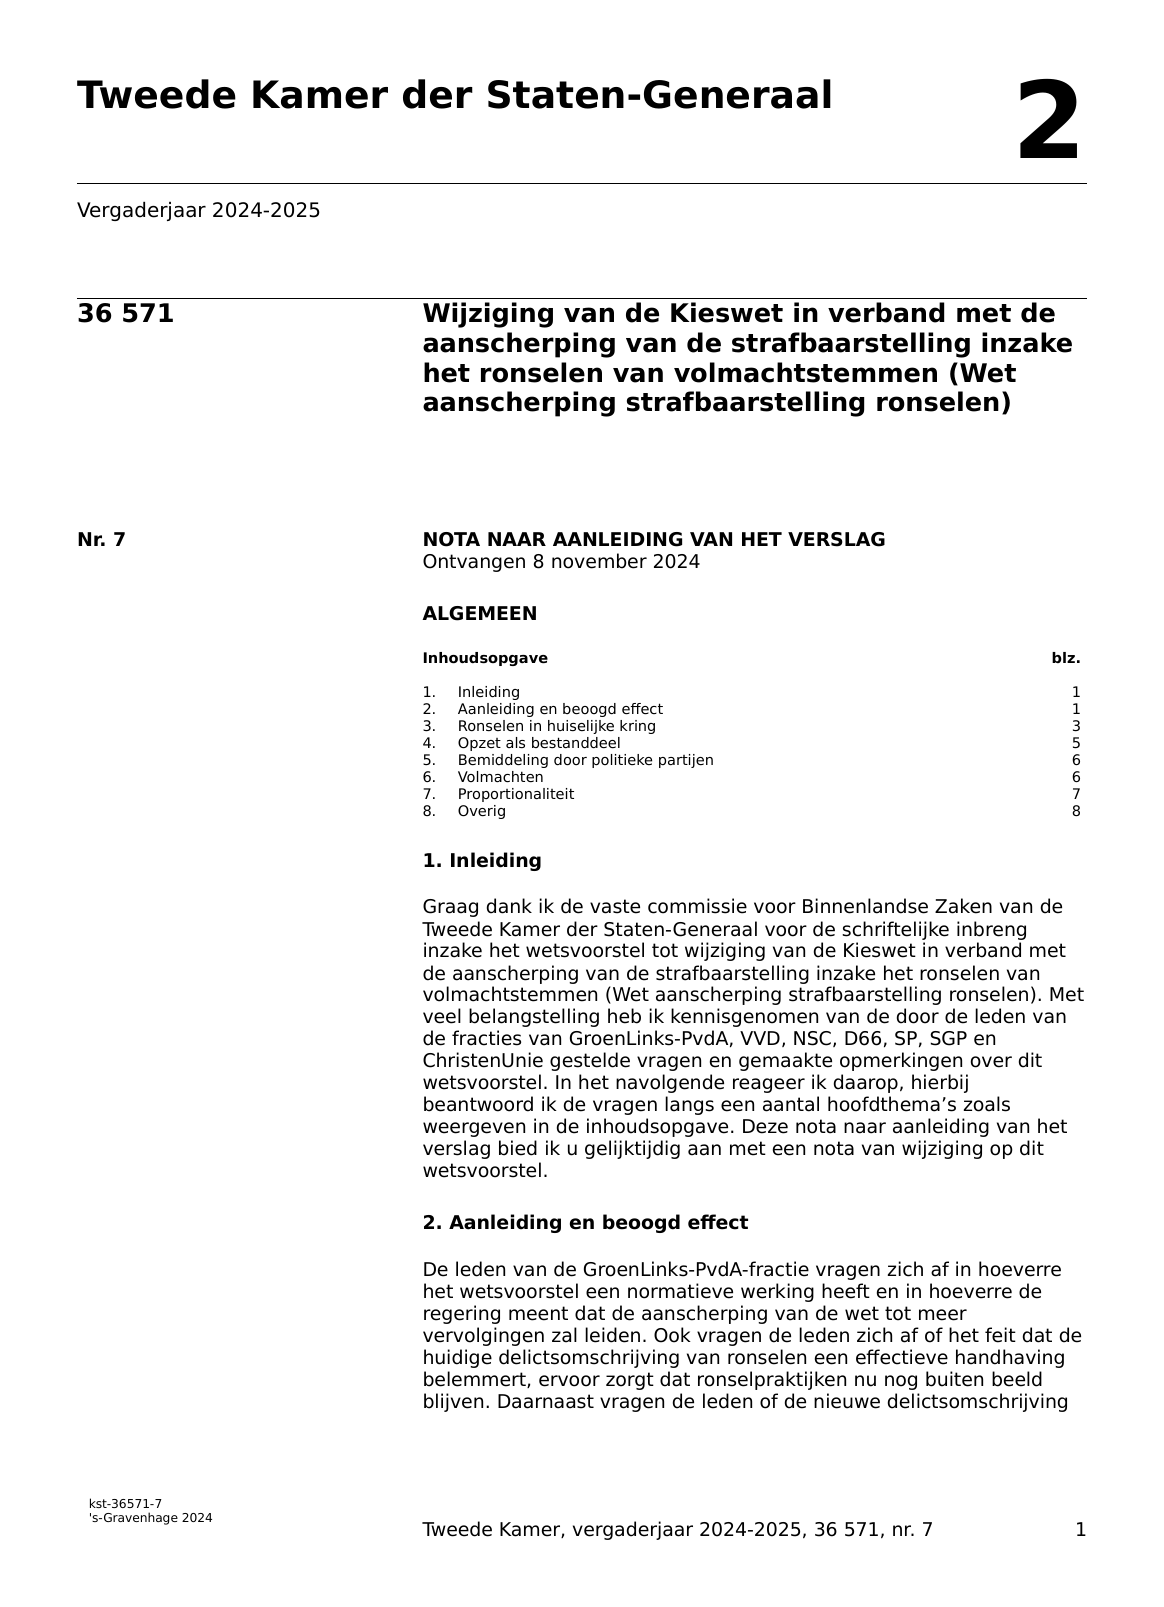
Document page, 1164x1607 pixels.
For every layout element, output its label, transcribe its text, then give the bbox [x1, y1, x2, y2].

table_header blz. [1028, 650, 1087, 667]
table_cell Aanleiding en beoogd effect [452, 701, 1028, 718]
table_cell 7. [422, 786, 452, 802]
table_cell Proportionaliteit [452, 786, 1028, 802]
table_cell 7 [1028, 786, 1087, 802]
subtitle 36 571 Wijziging van de Kieswet in verband met de aanscherping van de strafbaarstelling inzake het ronselen van volmachtstemmen (Wet aanscherping strafbaarstelling ronselen) [77, 299, 1087, 418]
subtitle Nr. 7 NOTA NAAR AANLEIDING VAN HET VERSLAG [77, 529, 1087, 551]
table_cell 8 [1028, 803, 1087, 819]
table_cell [1028, 667, 1087, 684]
subtitle 1. Inleiding [422, 849, 1087, 871]
table_cell 8. [422, 803, 452, 819]
table_cell 3 [1028, 718, 1087, 734]
table_cell 4. [422, 735, 452, 752]
table_cell 1. [422, 684, 452, 701]
table_cell 5. [422, 752, 452, 768]
table_cell Volmachten [452, 769, 1028, 786]
table_cell 2. [422, 701, 452, 718]
text De leden van de GroenLinks-PvdA-fractie vragen zich af in hoeverre het wetsvoorstel een normatieve werking heeft en in hoeverre de regering meent dat de aanscherping van de wet tot meer vervolgingen zal leiden. Ook vragen de leden zich af of het feit dat de huidige delictsomschrijving van ronselen een effectieve handhaving belemmert, ervoor zorgt dat ronselpraktijken nu nog buiten beeld blijven. Daarnaast vragen de leden of de nieuwe delictsomschrijving [422, 1259, 1087, 1413]
table_header Tweede Kamer der Staten-Generaal [77, 59, 886, 183]
table_cell 6 [1028, 769, 1087, 786]
table_cell Ronselen in huiselijke kring [452, 718, 1028, 734]
table_cell 6 [1028, 752, 1087, 768]
table_cell Vergaderjaar 2024-2025 [77, 184, 1087, 298]
table_cell Overig [452, 803, 1028, 819]
table_cell [422, 667, 452, 684]
table_cell 3. [422, 718, 452, 734]
subtitle ALGEMEEN [422, 603, 1087, 625]
table_cell [452, 667, 1028, 684]
table_header 2 [886, 59, 1087, 183]
table_cell 5 [1028, 735, 1087, 752]
text Graag dank ik de vaste commissie voor Binnenlandse Zaken van de Tweede Kamer der Staten-Generaal voor de schriftelijke inbreng inzake het wetsvoorstel tot wijziging van de Kieswet in verband met de aanscherping van de strafbaarstelling inzake het ronselen van volmachtstemmen (Wet aanscherping strafbaarstelling ronselen). Met veel belangstelling heb ik kennisgenomen van de door de leden van de fracties van GroenLinks-PvdA, VVD, NSC, D66, SP, SGP en ChristenUnie gestelde vragen en gemaakte opmerkingen over dit wetsvoorstel. In het navolgende reageer ik daarop, hierbij beantwoord ik de vragen langs een aantal hoofdthema’s zoals weergeven in de inhoudsopgave. Deze nota naar aanleiding van het verslag bied ik u gelijktijdig aan met een nota van wijziging op dit wetsvoorstel. [422, 896, 1087, 1182]
table_cell Bemiddeling door politieke partijen [452, 752, 1028, 768]
text Ontvangen 8 november 2024 [422, 551, 1087, 573]
text kst-36571-7 [88, 1497, 323, 1511]
table_cell 1 [1028, 701, 1087, 718]
table_cell 6. [422, 769, 452, 786]
subtitle 2. Aanleiding en beoogd effect [422, 1212, 1087, 1234]
table_header Inhoudsopgave [422, 650, 1028, 667]
table_cell Inleiding [452, 684, 1028, 701]
text 's-Gravenhage 2024 [88, 1511, 323, 1525]
table_cell Opzet als bestanddeel [452, 735, 1028, 752]
table_cell 1 [1028, 684, 1087, 701]
